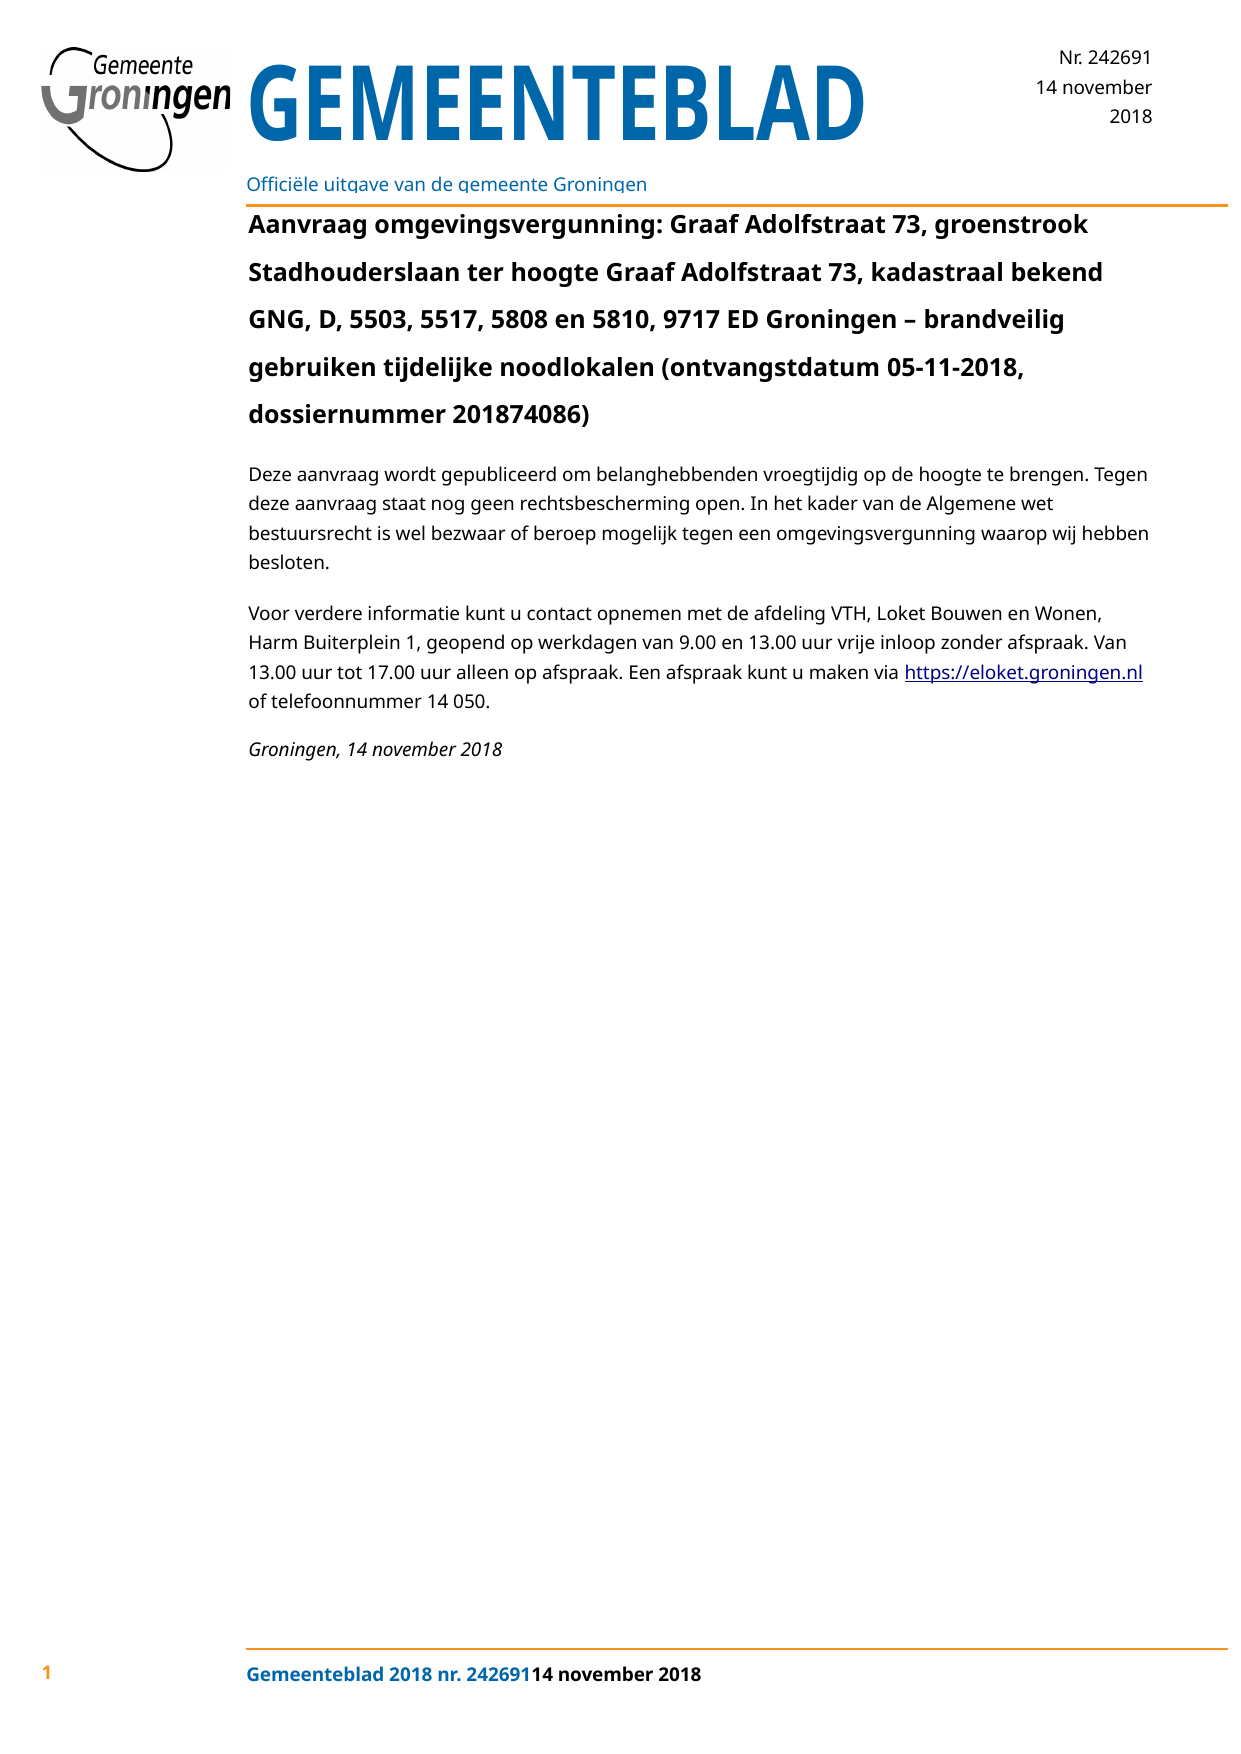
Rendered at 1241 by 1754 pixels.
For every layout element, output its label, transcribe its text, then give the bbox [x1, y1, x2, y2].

text Voor verdere informatie kunt u contact opnemen met de afdeling VTH, Loket Bouwen en Wonen, Harm Buiterplein 1, geopend op werkdagen van 9.00 en 13.00 uur vrije inloop zonder afspraak. Van 13.00 uur tot 17.00 uur alleen op afspraak. Een afspraak kunt u maken via https://eloket.groningen.nl of telefoonnummer 14 050. [248, 600, 1152, 714]
text Groningen, 14 november 2018 [248, 736, 1152, 762]
picture [41, 47, 231, 172]
text Aanvraag omgevingsvergunning: Graaf Adolfstraat 73, groenstrook Stadhouderslaan ter hoogte Graaf Adolfstraat 73, kadastraal bekend GNG, D, 5503, 5517, 5808 en 5810, 9717 ED Groningen – brandveilig gebruiken tijdelijke noodlokalen (ontvangstdatum 05-11-2018, dossiernummer 201874086) [248, 207, 1152, 431]
text Deze aanvraag wordt gepubliceerd om belanghebbenden vroegtijdig op de hoogte te brengen. Tegen deze aanvraag staat nog geen rechtsbescherming open. In het kader van de Algemene wet bestuursrecht is wel bezwaar of beroep mogelijk tegen een omgevingsvergunning waarop wij hebben besloten. [248, 461, 1152, 575]
